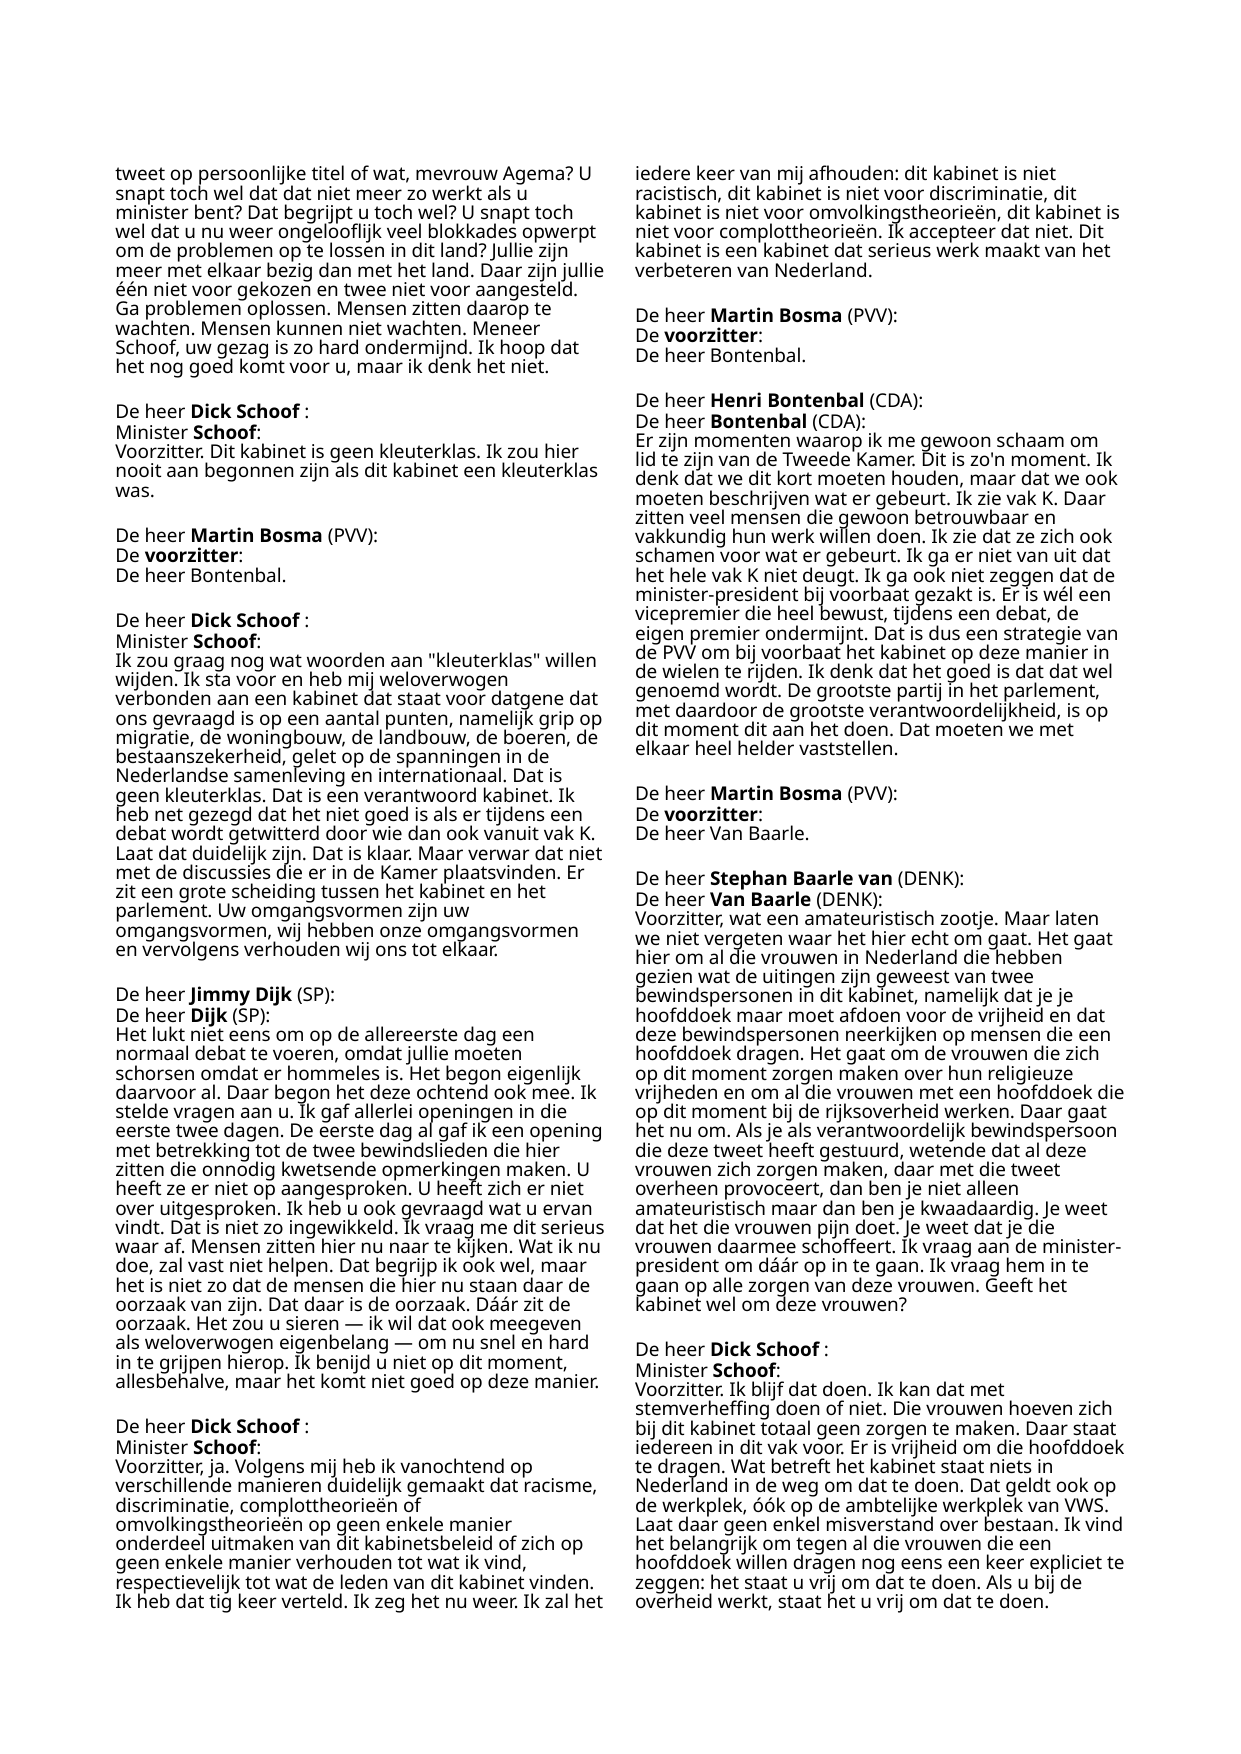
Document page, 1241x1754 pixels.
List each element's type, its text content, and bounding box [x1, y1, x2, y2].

text De heer Van Baarle. [635, 825, 1125, 844]
text Voorzitter. Dit kabinet is geen kleuterklas. Ik zou hier nooit aan begonnen zijn als dit kabinet een kleuterklas was. [115, 443, 605, 501]
text Het lukt niet eens om op de allereerste dag een normaal debat te voeren, omdat jullie moeten schorsen omdat er hommeles is. Het begon eigenlijk daarvoor al. Daar begon het deze ochtend ook mee. Ik stelde vragen aan u. Ik gaf allerlei openingen in die eerste twee dagen. De eerste dag al gaf ik een opening met betrekking tot de twee bewindslieden die hier zitten die onnodig kwetsende opmerkingen maken. U heeft ze er niet op aangesproken. U heeft zich er niet over uitgesproken. Ik heb u ook gevraagd wat u ervan vindt. Dat is niet zo ingewikkeld. Ik vraag me dit serieus waar af. Mensen zitten hier nu naar te kijken. Wat ik nu doe, zal vast niet helpen. Dat begrijp ik ook wel, maar het is niet zo dat de mensen die hier nu staan daar de oorzaak van zijn. Dat daar is de oorzaak. Dáár zit de oorzaak. Het zou u sieren — ik wil dat ook meegeven als weloverwogen eigenbelang — om nu snel en hard in te grijpen hierop. Ik benijd u niet op dit moment, allesbehalve, maar het komt niet goed op deze manier. [115, 1026, 605, 1392]
text De voorzitter: [635, 327, 1125, 347]
text De heer Martin Bosma (PVV): [115, 522, 605, 547]
text De voorzitter: [115, 547, 605, 567]
text De heer Dick Schoof : [115, 1413, 605, 1439]
text Voorzitter, ja. Volgens mij heb ik vanochtend op verschillende manieren duidelijk gemaakt dat racisme, discriminatie, complottheorieën of omvolkingstheorieën op geen enkele manier onderdeel uitmaken van dit kabinetsbeleid of zich op geen enkele manier verhouden tot wat ik vind, respectievelijk tot wat de leden van dit kabinet vinden. Ik heb dat tig keer verteld. Ik zeg het nu weer. Ik zal het [115, 1458, 605, 1612]
text Voorzitter. Ik blijf dat doen. Ik kan dat met stemverheffing doen of niet. Die vrouwen hoeven zich bij dit kabinet totaal geen zorgen te maken. Daar staat iedereen in dit vak voor. Er is vrijheid om die hoofddoek te dragen. Wat betreft het kabinet staat niets in Nederland in de weg om dat te doen. Dat geldt ook op de werkplek, óók op de ambtelijke werkplek van VWS. Laat daar geen enkel misverstand over bestaan. Ik vind het belangrijk om tegen al die vrouwen die een hoofddoek willen dragen nog eens een keer expliciet te zeggen: het staat u vrij om dat te doen. Als u bij de overheid werkt, staat het u vrij om dat te doen. [635, 1381, 1125, 1612]
text Ik zou graag nog wat woorden aan "kleuterklas" willen wijden. Ik sta voor en heb mij weloverwogen verbonden aan een kabinet dat staat voor datgene dat ons gevraagd is op een aantal punten, namelijk grip op migratie, de woningbouw, de landbouw, de boeren, de bestaanszekerheid, gelet op de spanningen in de Nederlandse samenleving en internationaal. Dat is geen kleuterklas. Dat is een verantwoord kabinet. Ik heb net gezegd dat het niet goed is als er tijdens een debat wordt getwitterd door wie dan ook vanuit vak K. Laat dat duidelijk zijn. Dat is klaar. Maar verwar dat niet met de discussies die er in de Kamer plaatsvinden. Er zit een grote scheiding tussen het kabinet en het parlement. Uw omgangsvormen zijn uw omgangsvormen, wij hebben onze omgangsvormen en vervolgens verhouden wij ons tot elkaar. [115, 652, 605, 960]
text Minister Schoof: [115, 633, 605, 652]
text De heer Dick Schoof : [115, 398, 605, 424]
text De heer Bontenbal. [635, 347, 1125, 366]
text De heer Martin Bosma (PVV): [635, 302, 1125, 327]
text De heer Dick Schoof : [115, 607, 605, 633]
text tweet op persoonlijke titel of wat, mevrouw Agema? U snapt toch wel dat dat niet meer zo werkt als u minister bent? Dat begrijpt u toch wel? U snapt toch wel dat u nu weer ongelooflijk veel blokkades opwerpt om de problemen op te lossen in dit land? Jullie zijn meer met elkaar bezig dan met het land. Daar zijn jullie één niet voor gekozen en twee niet voor aangesteld. Ga problemen oplossen. Mensen zitten daarop te wachten. Mensen kunnen niet wachten. Meneer Schoof, uw gezag is zo hard ondermijnd. Ik hoop dat het nog goed komt voor u, maar ik denk het niet. [115, 165, 605, 377]
text De heer Dijk (SP): [115, 1007, 605, 1026]
text Minister Schoof: [635, 1362, 1125, 1381]
text De heer Martin Bosma (PVV): [635, 780, 1125, 806]
text De heer Stephan Baarle van (DENK): [635, 865, 1125, 891]
text De heer Bontenbal (CDA): [635, 413, 1125, 432]
text Minister Schoof: [115, 1439, 605, 1458]
text De heer Dick Schoof : [635, 1336, 1125, 1362]
text De heer Jimmy Dijk (SP): [115, 981, 605, 1007]
text iedere keer van mij afhouden: dit kabinet is niet racistisch, dit kabinet is niet voor discriminatie, dit kabinet is niet voor omvolkingstheorieën, dit kabinet is niet voor complottheorieën. Ik accepteer dat niet. Dit kabinet is een kabinet dat serieus werk maakt van het verbeteren van Nederland. [635, 165, 1125, 281]
text De heer Henri Bontenbal (CDA): [635, 387, 1125, 413]
text De heer Van Baarle (DENK): [635, 891, 1125, 910]
text De heer Bontenbal. [115, 567, 605, 586]
text Voorzitter, wat een amateuristisch zootje. Maar laten we niet vergeten waar het hier echt om gaat. Het gaat hier om al die vrouwen in Nederland die hebben gezien wat de uitingen zijn geweest van twee bewindspersonen in dit kabinet, namelijk dat je je hoofddoek maar moet afdoen voor de vrijheid en dat deze bewindspersonen neerkijken op mensen die een hoofddoek dragen. Het gaat om de vrouwen die zich op dit moment zorgen maken over hun religieuze vrijheden en om al die vrouwen met een hoofddoek die op dit moment bij de rijksoverheid werken. Daar gaat het nu om. Als je als verantwoordelijk bewindspersoon die deze tweet heeft gestuurd, wetende dat al deze vrouwen zich zorgen maken, daar met die tweet overheen provoceert, dan ben je niet alleen amateuristisch maar dan ben je kwaadaardig. Je weet dat het die vrouwen pijn doet. Je weet dat je die vrouwen daarmee schoffeert. Ik vraag aan de minister-president om dáár op in te gaan. Ik vraag hem in te gaan op alle zorgen van deze vrouwen. Geeft het kabinet wel om deze vrouwen? [635, 910, 1125, 1315]
text Minister Schoof: [115, 424, 605, 443]
text Er zijn momenten waarop ik me gewoon schaam om lid te zijn van de Tweede Kamer. Dit is zo'n moment. Ik denk dat we dit kort moeten houden, maar dat we ook moeten beschrijven wat er gebeurt. Ik zie vak K. Daar zitten veel mensen die gewoon betrouwbaar en vakkundig hun werk willen doen. Ik zie dat ze zich ook schamen voor wat er gebeurt. Ik ga er niet van uit dat het hele vak K niet deugt. Ik ga ook niet zeggen dat de minister-president bij voorbaat gezakt is. Er is wél een vicepremier die heel bewust, tijdens een debat, de eigen premier ondermijnt. Dat is dus een strategie van de PVV om bij voorbaat het kabinet op deze manier in de wielen te rijden. Ik denk dat het goed is dat dat wel genoemd wordt. De grootste partij in het parlement, met daardoor de grootste verantwoordelijkheid, is op dit moment dit aan het doen. Dat moeten we met elkaar heel helder vaststellen. [635, 432, 1125, 759]
text De voorzitter: [635, 806, 1125, 825]
